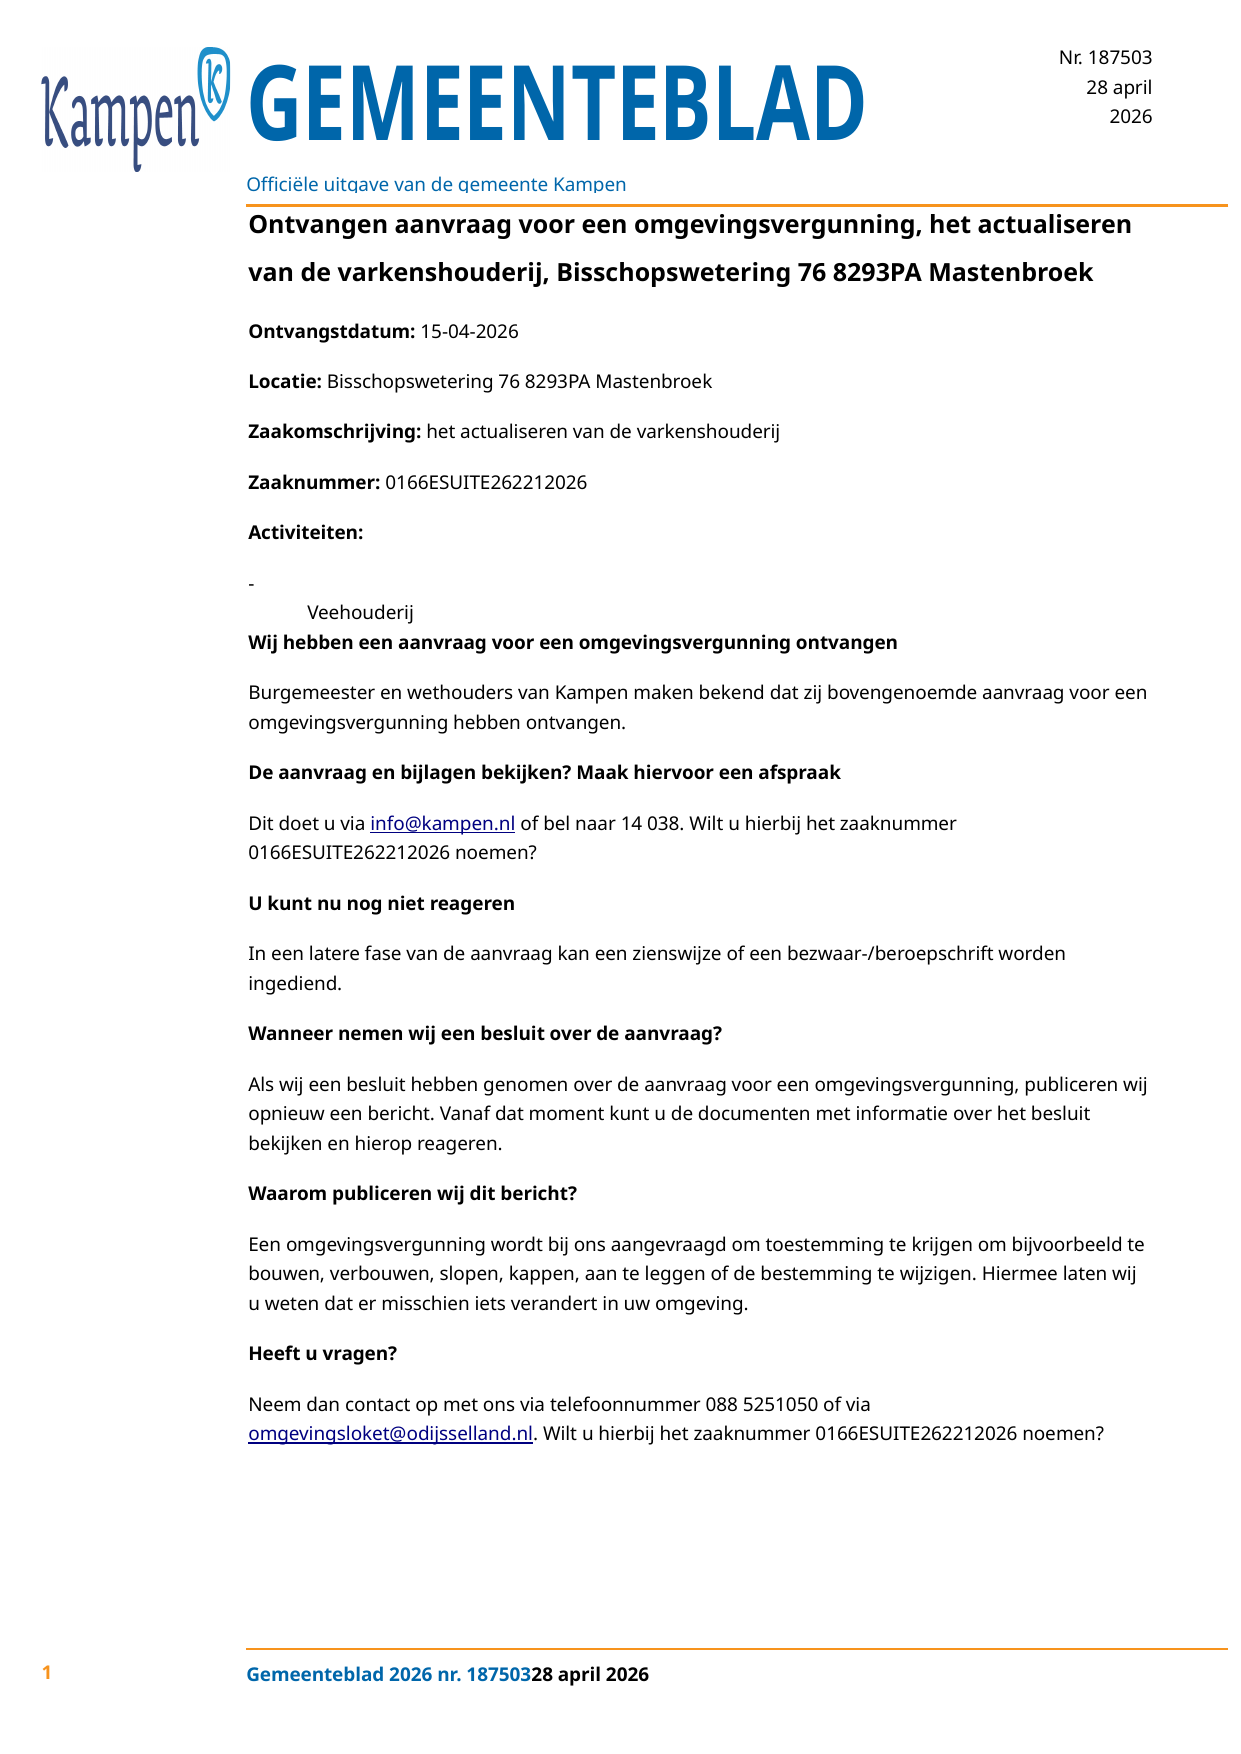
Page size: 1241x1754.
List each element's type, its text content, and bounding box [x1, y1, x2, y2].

text Zaaknummer: 0166ESUITE262212026 [248, 469, 1152, 495]
text Burgemeester en wethouders van Kampen maken bekend dat zij bovengenoemde aanvraag voor een omgevingsvergunning hebben ontvangen. [248, 679, 1152, 735]
text Zaakomschrijving: het actualiseren van de varkenshouderij [248, 419, 1152, 444]
text Wij hebben een aanvraag voor een omgevingsvergunning ontvangen [248, 629, 1152, 655]
text Ontvangen aanvraag voor een omgevingsvergunning, het actualiseren van de varkenshouderij, Bisschopswetering 76 8293PA Mastenbroek [248, 207, 1152, 288]
text Als wij een besluit hebben genomen over de aanvraag voor een omgevingsvergunning, publiceren wij opnieuw een bericht. Vanaf dat moment kunt u de documenten met informatie over het besluit bekijken en hierop reageren. [248, 1071, 1152, 1156]
text De aanvraag en bijlagen bekijken? Maak hiervoor een afspraak [248, 759, 1152, 785]
list Veehouderij [248, 599, 1152, 625]
text U kunt nu nog niet reageren [248, 890, 1152, 916]
text Neem dan contact op met ons via telefoonnummer 088 5251050 of via omgevingsloket@odijsselland.nl. Wilt u hierbij het zaaknummer 0166ESUITE262212026 noemen? [248, 1391, 1152, 1446]
text In een latere fase van de aanvraag kan een zienswijze of een bezwaar-/beroepschrift worden ingediend. [248, 940, 1152, 996]
picture [41, 47, 231, 172]
text Locatie: Bisschopswetering 76 8293PA Mastenbroek [248, 368, 1152, 394]
text Ontvangstdatum: 15-04-2026 [248, 318, 1152, 344]
text Wanneer nemen wij een besluit over de aanvraag? [248, 1020, 1152, 1046]
text Heeft u vragen? [248, 1340, 1152, 1366]
text Een omgevingsvergunning wordt bij ons aangevraagd om toestemming te krijgen om bijvoorbeeld te bouwen, verbouwen, slopen, kappen, aan te leggen of de bestemming te wijzigen. Hiermee laten wij u weten dat er misschien iets verandert in uw omgeving. [248, 1231, 1152, 1316]
text Waarom publiceren wij dit bericht? [248, 1180, 1152, 1206]
text Activiteiten: [248, 519, 1152, 545]
text Dit doet u via info@kampen.nl of bel naar 14 038. Wilt u hierbij het zaaknummer 0166ESUITE262212026 noemen? [248, 810, 1152, 865]
